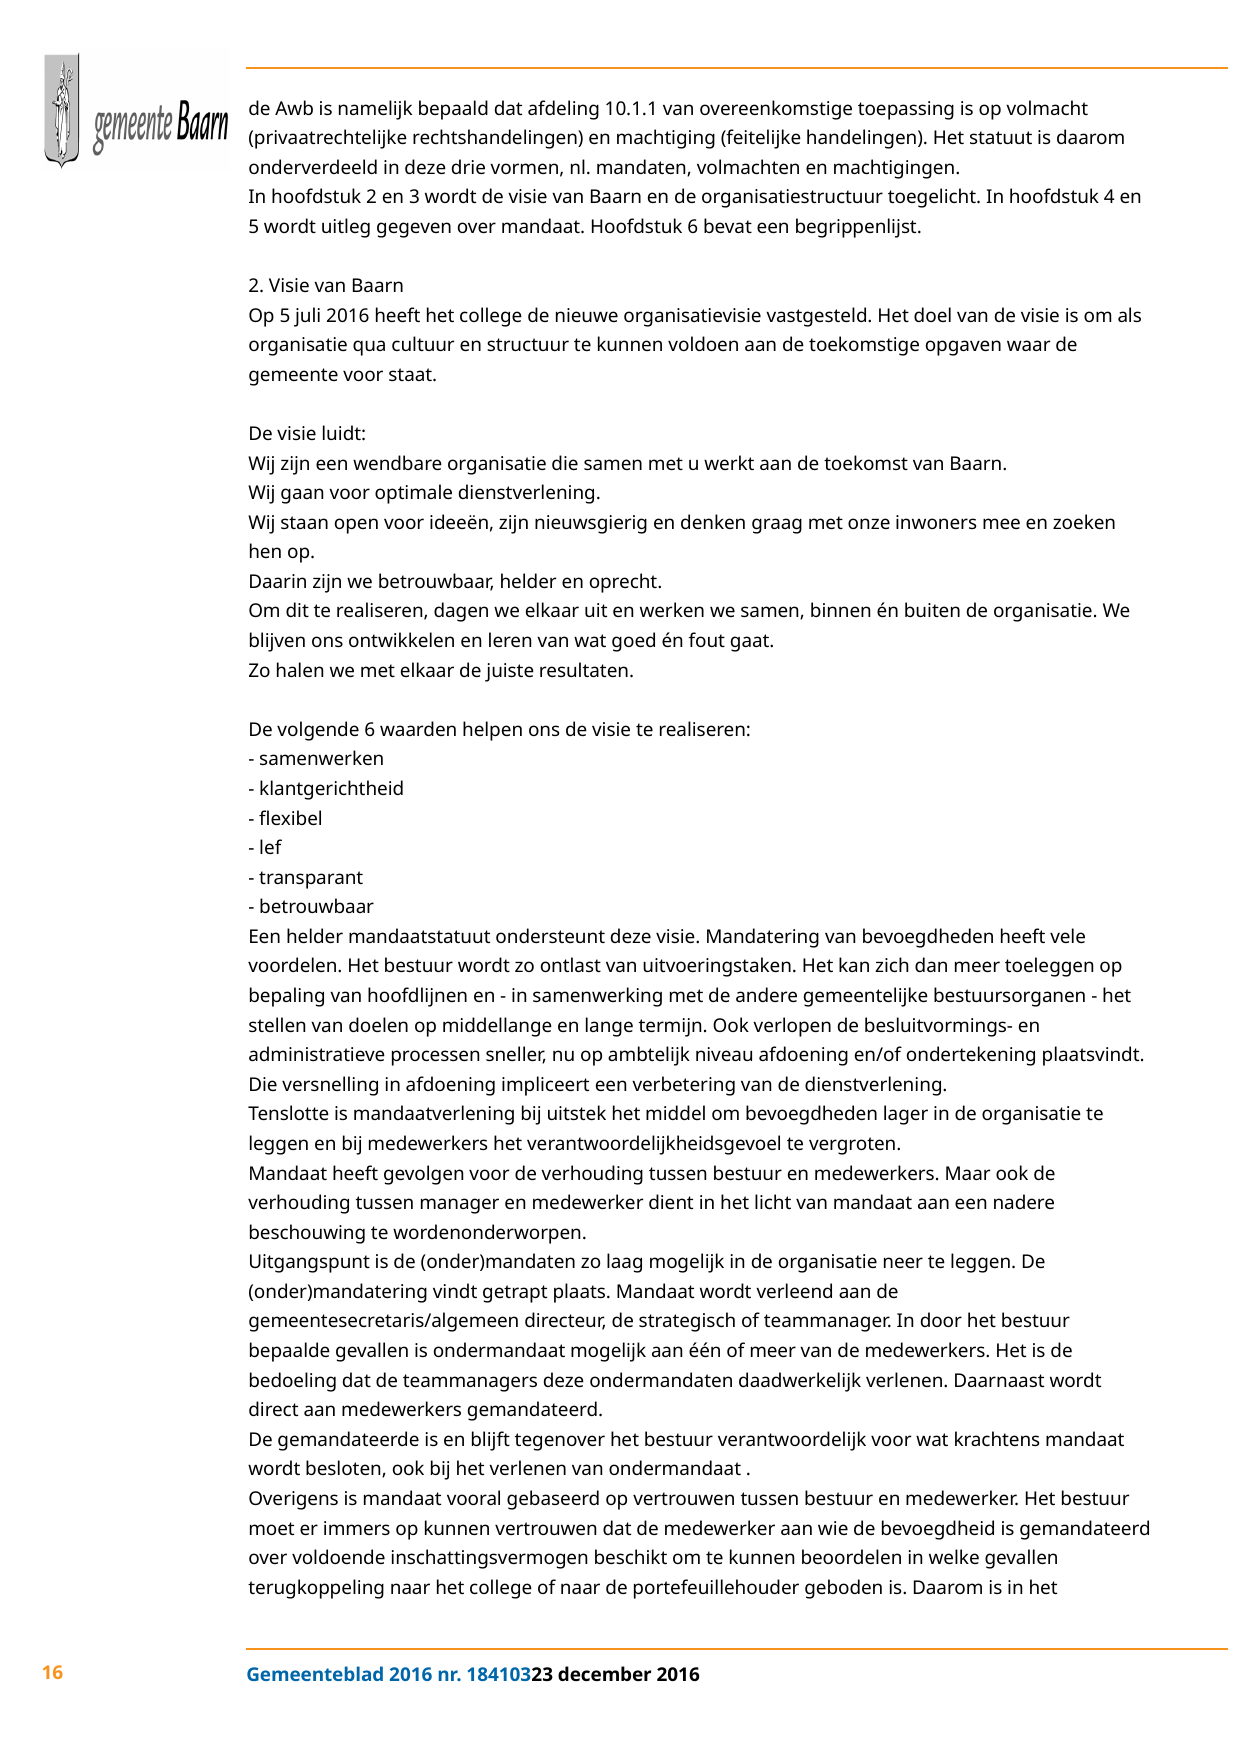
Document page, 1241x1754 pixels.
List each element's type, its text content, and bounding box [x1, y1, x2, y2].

text de Awb is namelijk bepaald dat afdeling 10.1.1 van overeenkomstige toepassing is op volmacht (privaatrechtelijke rechtshandelingen) en machtiging (feitelijke handelingen). Het statuut is daarom onderverdeeld in deze drie vormen, nl. mandaten, volmachten en machtigingen. [248, 95, 1152, 180]
text Tenslotte is mandaatverlening bij uitstek het middel om bevoegdheden lager in de organisatie te leggen en bij medewerkers het verantwoordelijkheidsgevoel te vergroten. [248, 1101, 1152, 1156]
text 2. Visie van Baarn [248, 272, 1152, 298]
text Wij gaan voor optimale dienstverlening. [248, 479, 1152, 505]
text Uitgangspunt is de (onder)mandaten zo laag mogelijk in de organisatie neer te leggen. De (onder)mandatering vindt getrapt plaats. Mandaat wordt verleend aan de gemeentesecretaris/algemeen directeur, de strategisch of teammanager. In door het bestuur bepaalde gevallen is ondermandaat mogelijk aan één of meer van de medewerkers. Het is de bedoeling dat de teammanagers deze ondermandaten daadwerkelijk verlenen. Daarnaast wordt direct aan medewerkers gemandateerd. [248, 1248, 1152, 1422]
text - transparant [248, 864, 1152, 890]
text - flexibel [248, 805, 1152, 831]
text Een helder mandaatstatuut ondersteunt deze visie. Mandatering van bevoegdheden heeft vele voordelen. Het bestuur wordt zo ontlast van uitvoeringstaken. Het kan zich dan meer toeleggen op bepaling van hoofdlijnen en - in samenwerking met de andere gemeentelijke bestuursorganen - het stellen van doelen op middellange en lange termijn. Ook verlopen de besluitvormings- en administratieve processen sneller, nu op ambtelijk niveau afdoening en/of ondertekening plaatsvindt. Die versnelling in afdoening impliceert een verbetering van de dienstverlening. [248, 923, 1152, 1097]
picture [41, 47, 231, 172]
text Overigens is mandaat vooral gebaseerd op vertrouwen tussen bestuur en medewerker. Het bestuur moet er immers op kunnen vertrouwen dat de medewerker aan wie de bevoegdheid is gemandateerd over voldoende inschattingsvermogen beschikt om te kunnen beoordelen in welke gevallen terugkoppeling naar het college of naar de portefeuillehouder geboden is. Daarom is in het [248, 1485, 1152, 1600]
text In hoofdstuk 2 en 3 wordt de visie van Baarn en de organisatiestructuur toegelicht. In hoofdstuk 4 en 5 wordt uitleg gegeven over mandaat. Hoofdstuk 6 bevat een begrippenlijst. [248, 183, 1152, 239]
text De visie luidt: [248, 420, 1152, 446]
text De volgende 6 waarden helpen ons de visie te realiseren: [248, 716, 1152, 742]
text - samenwerken [248, 746, 1152, 771]
text De gemandateerde is en blijft tegenover het bestuur verantwoordelijk voor wat krachtens mandaat wordt besloten, ook bij het verlenen van ondermandaat . [248, 1426, 1152, 1481]
text Daarin zijn we betrouwbaar, helder en oprecht. [248, 568, 1152, 594]
text - klantgerichtheid [248, 775, 1152, 801]
text Om dit te realiseren, dagen we elkaar uit en werken we samen, binnen én buiten de organisatie. We blijven ons ontwikkelen en leren van wat goed én fout gaat. [248, 598, 1152, 653]
text Mandaat heeft gevolgen voor de verhouding tussen bestuur en medewerkers. Maar ook de verhouding tussen manager en medewerker dient in het licht van mandaat aan een nadere beschouwing te wordenonderworpen. [248, 1160, 1152, 1245]
text Wij zijn een wendbare organisatie die samen met u werkt aan de toekomst van Baarn. [248, 450, 1152, 476]
text - lef [248, 834, 1152, 860]
text Zo halen we met elkaar de juiste resultaten. [248, 657, 1152, 683]
text - betrouwbaar [248, 893, 1152, 919]
text Wij staan open voor ideeën, zijn nieuwsgierig en denken graag met onze inwoners mee en zoeken hen op. [248, 509, 1152, 564]
text Op 5 juli 2016 heeft het college de nieuwe organisatievisie vastgesteld. Het doel van de visie is om als organisatie qua cultuur en structuur te kunnen voldoen aan de toekomstige opgaven waar de gemeente voor staat. [248, 302, 1152, 387]
